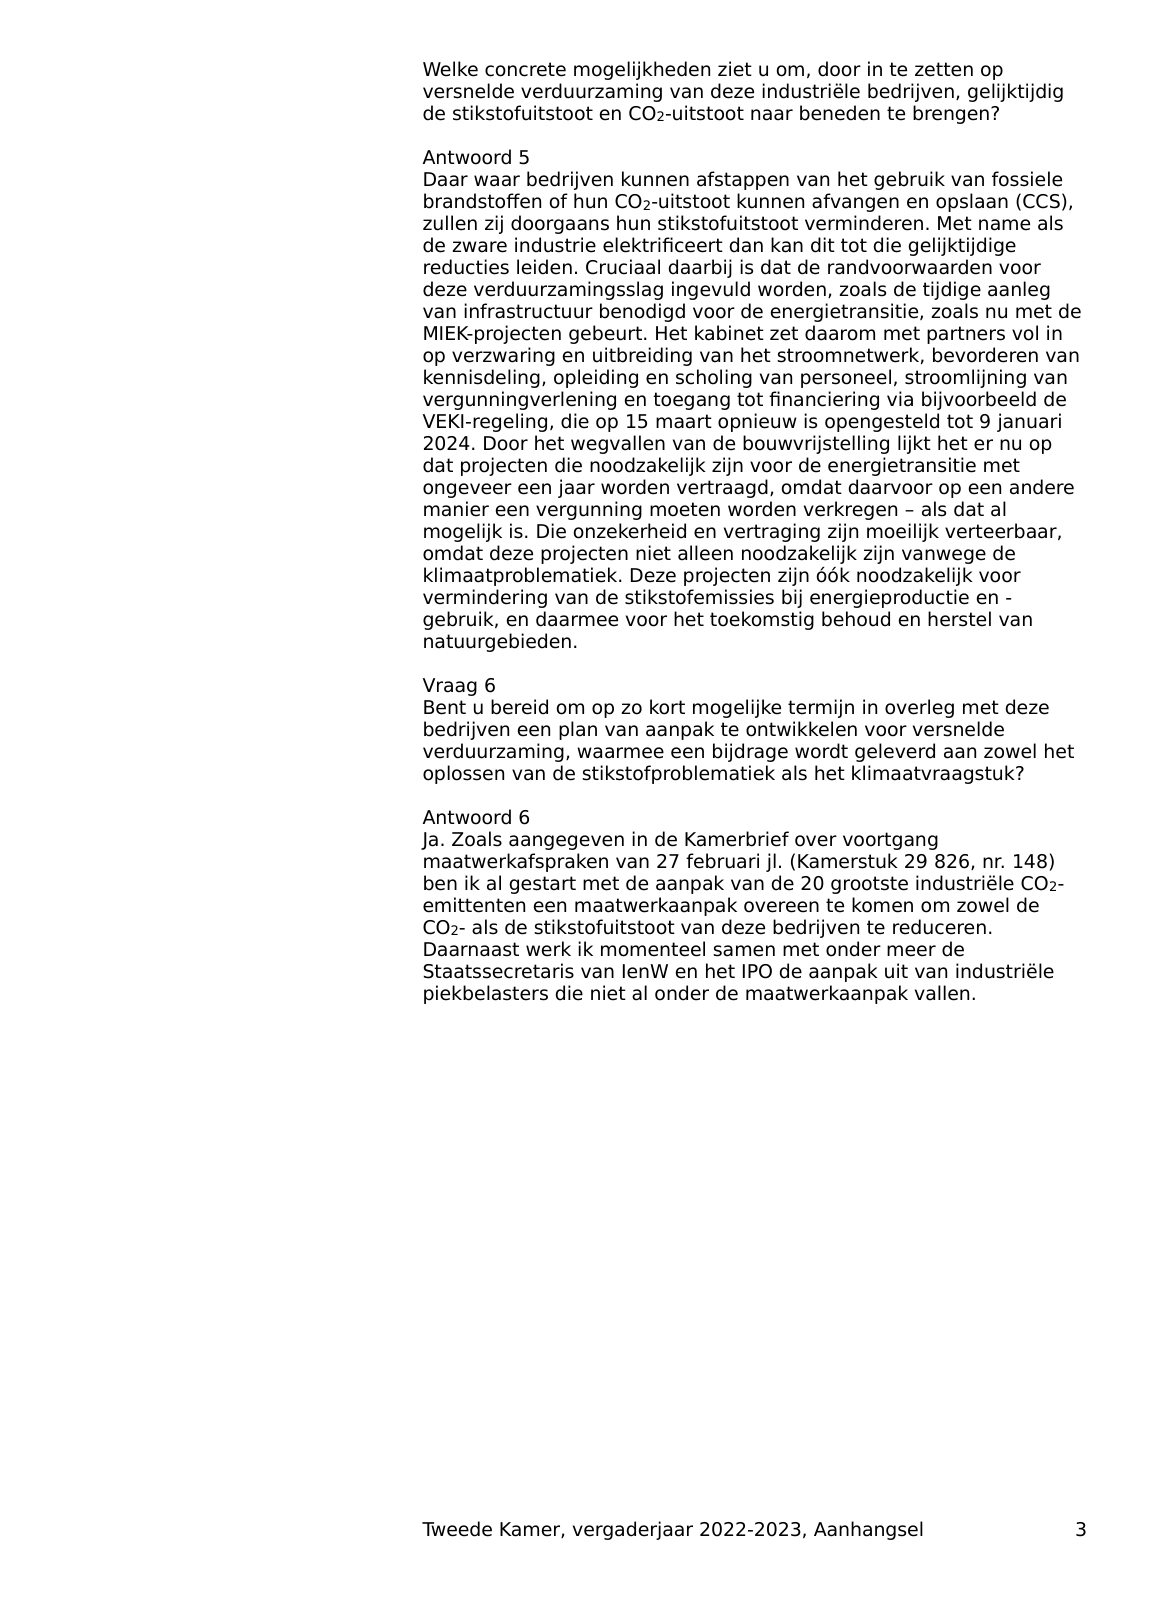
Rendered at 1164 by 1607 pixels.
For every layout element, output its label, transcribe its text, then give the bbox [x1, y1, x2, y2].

text Welke concrete mogelijkheden ziet u om, door in te zetten op versnelde verduurzaming van deze industriële bedrijven, gelijktijdig de stikstofuitstoot en CO2-uitstoot naar beneden te brengen? [422, 59, 1087, 125]
text Antwoord 5 [422, 147, 1087, 169]
text Bent u bereid om op zo kort mogelijke termijn in overleg met deze bedrijven een plan van aanpak te ontwikkelen voor versnelde verduurzaming, waarmee een bijdrage wordt geleverd aan zowel het oplossen van de stikstofproblematiek als het klimaatvraagstuk? [422, 697, 1087, 785]
text Vraag 6 [422, 675, 1087, 697]
text Daar waar bedrijven kunnen afstappen van het gebruik van fossiele brandstoffen of hun CO2-uitstoot kunnen afvangen en opslaan (CCS), zullen zij doorgaans hun stikstofuitstoot verminderen. Met name als de zware industrie elektrificeert dan kan dit tot die gelijktijdige reducties leiden. Cruciaal daarbij is dat de randvoorwaarden voor deze verduurzamingsslag ingevuld worden, zoals de tijdige aanleg van infrastructuur benodigd voor de energietransitie, zoals nu met de MIEK-projecten gebeurt. Het kabinet zet daarom met partners vol in op verzwaring en uitbreiding van het stroomnetwerk, bevorderen van kennisdeling, opleiding en scholing van personeel, stroomlijning van vergunningverlening en toegang tot financiering via bijvoorbeeld de VEKI-regeling, die op 15 maart opnieuw is opengesteld tot 9 januari 2024. Door het wegvallen van de bouwvrijstelling lijkt het er nu op dat projecten die noodzakelijk zijn voor de energietransitie met ongeveer een jaar worden vertraagd, omdat daarvoor op een andere manier een vergunning moeten worden verkregen – als dat al mogelijk is. Die onzekerheid en vertraging zijn moeilijk verteerbaar, omdat deze projecten niet alleen noodzakelijk zijn vanwege de klimaatproblematiek. Deze projecten zijn óók noodzakelijk voor vermindering van de stikstofemissies bij energieproductie en -gebruik, en daarmee voor het toekomstig behoud en herstel van natuurgebieden. [422, 169, 1087, 653]
text Antwoord 6 [422, 807, 1087, 829]
text Ja. Zoals aangegeven in de Kamerbrief over voortgang maatwerkafspraken van 27 februari jl. (Kamerstuk 29 826, nr. 148) ben ik al gestart met de aanpak van de 20 grootste industriële CO2-emittenten een maatwerkaanpak overeen te komen om zowel de CO2- als de stikstofuitstoot van deze bedrijven te reduceren. Daarnaast werk ik momenteel samen met onder meer de Staatssecretaris van IenW en het IPO de aanpak uit van industriële piekbelasters die niet al onder de maatwerkaanpak vallen. [422, 829, 1087, 1005]
